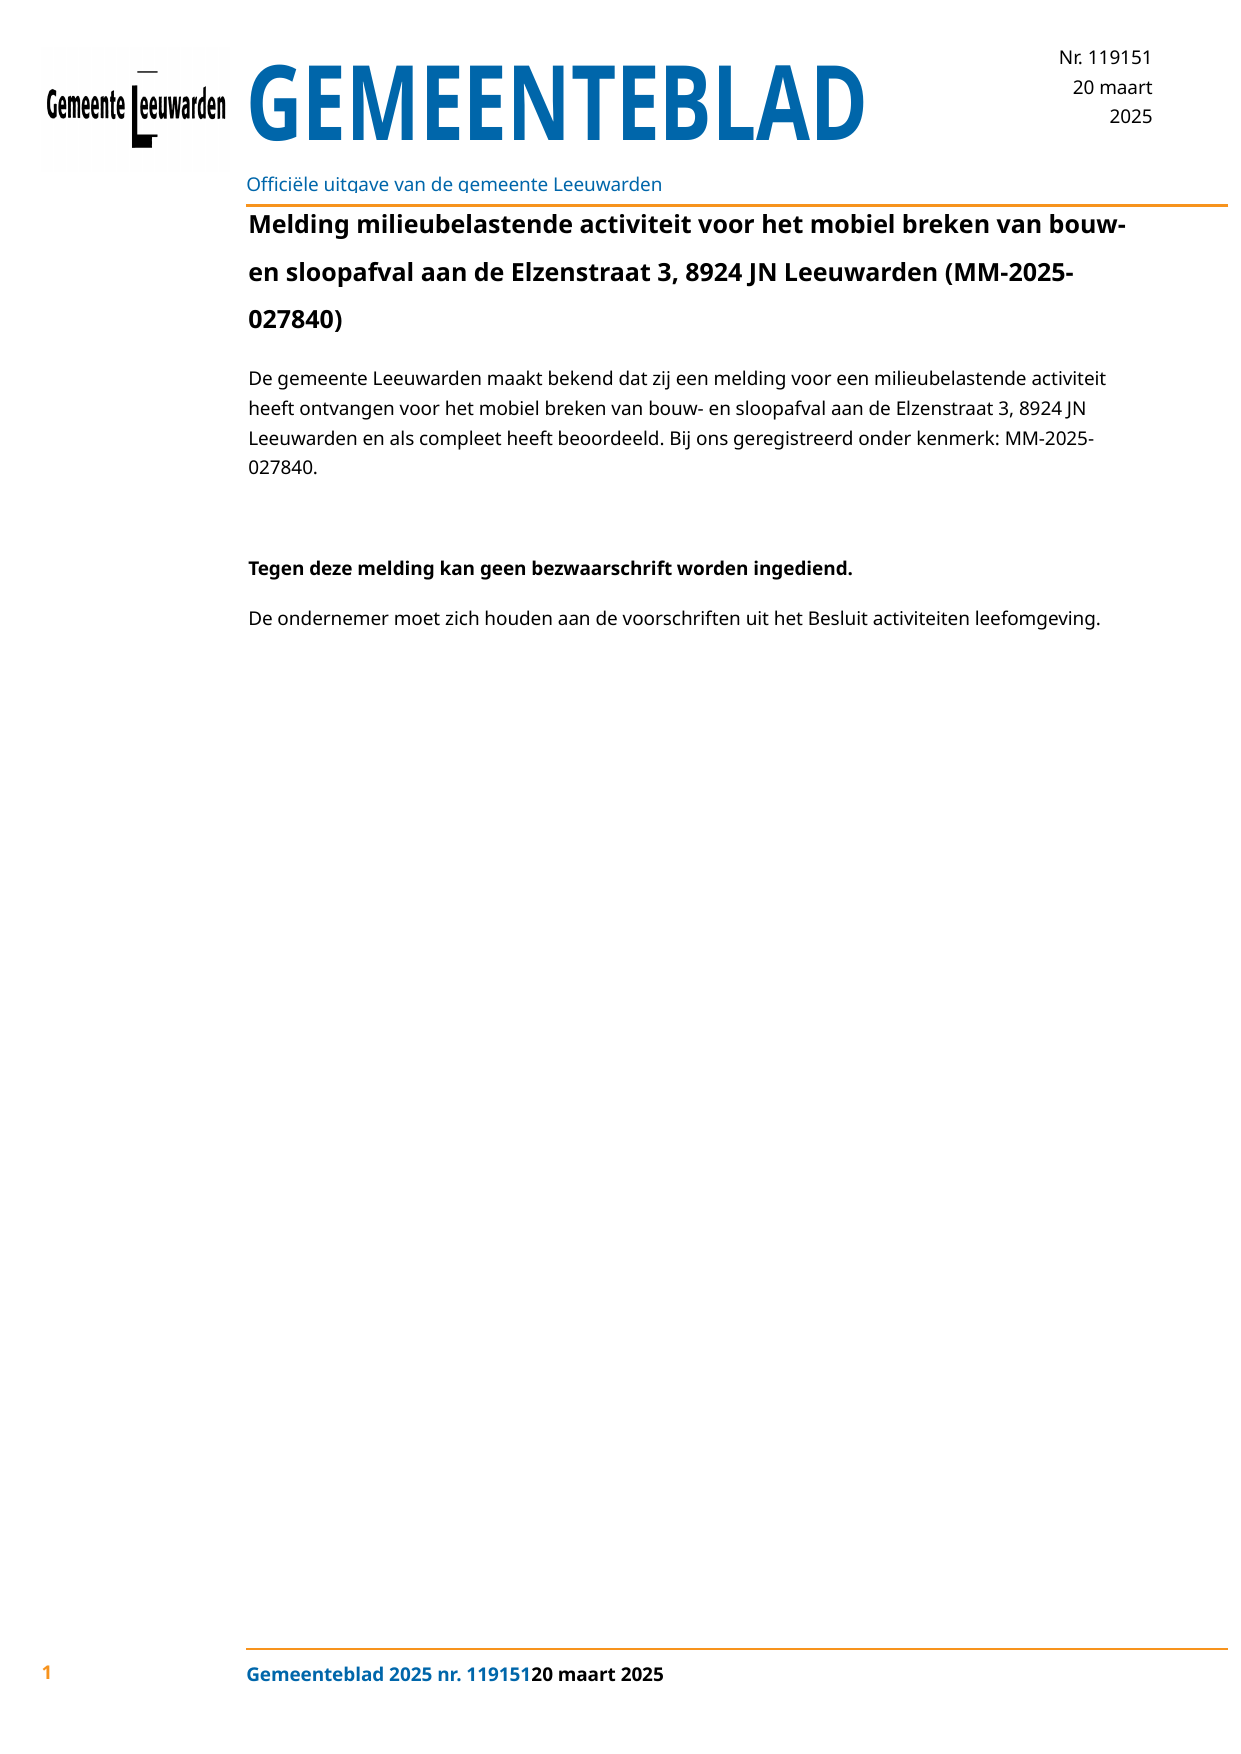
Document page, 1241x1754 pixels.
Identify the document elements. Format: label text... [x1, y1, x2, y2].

text De gemeente Leeuwarden maakt bekend dat zij een melding voor een milieubelastende activiteit heeft ontvangen voor het mobiel breken van bouw- en sloopafval aan de Elzenstraat 3, 8924 JN Leeuwarden en als compleet heeft beoordeeld. Bij ons geregistreerd onder kenmerk: MM-2025-027840. [248, 366, 1152, 480]
picture [41, 47, 231, 172]
text Melding milieubelastende activiteit voor het mobiel breken van bouw- en sloopafval aan de Elzenstraat 3, 8924 JN Leeuwarden (MM-2025-027840) [248, 207, 1152, 336]
text De ondernemer moet zich houden aan de voorschriften uit het Besluit activiteiten leefomgeving. [248, 606, 1152, 631]
text Tegen deze melding kan geen bezwaarschrift worden ingediend. [248, 555, 1152, 581]
